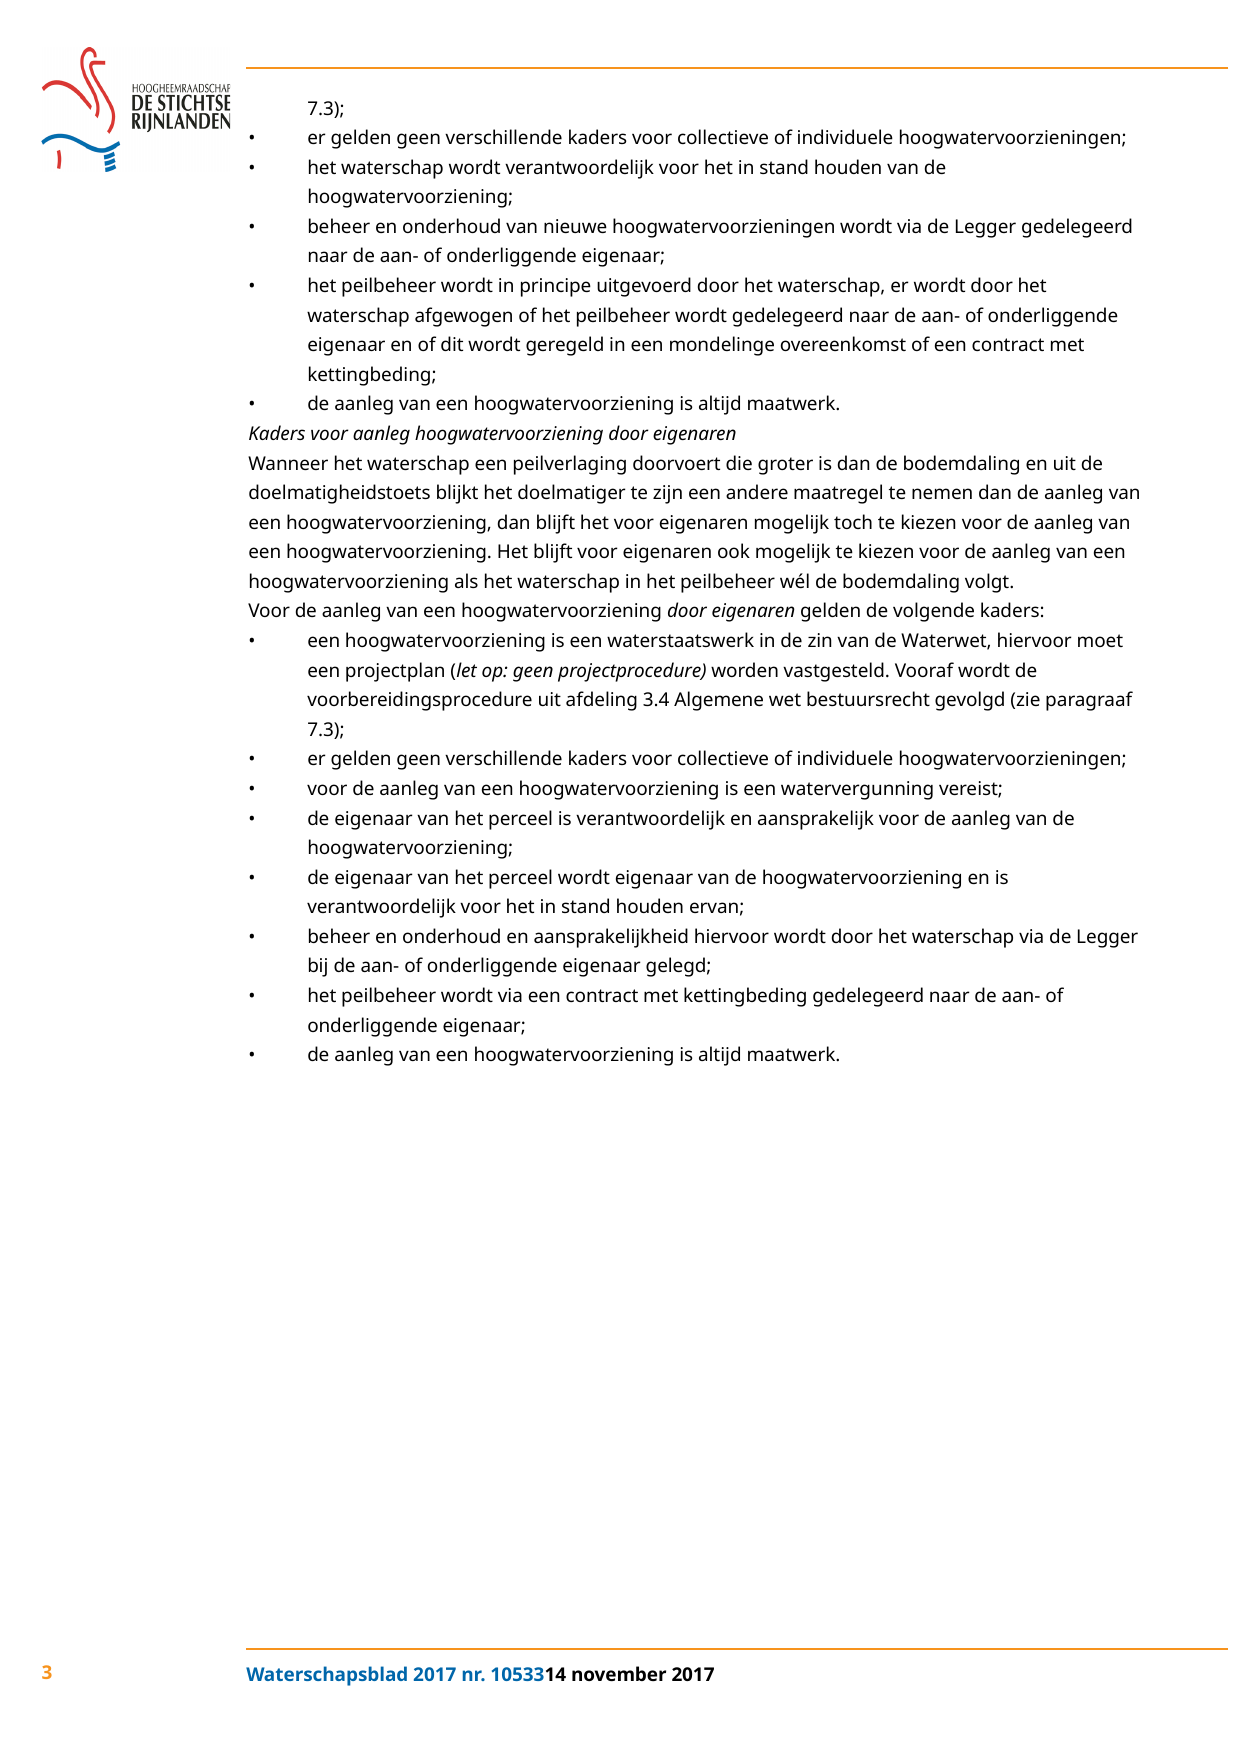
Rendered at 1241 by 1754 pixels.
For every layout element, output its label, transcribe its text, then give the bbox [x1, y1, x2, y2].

list een hoogwatervoorziening is een waterstaatswerk in de zin van de Waterwet, hiervoor moet een projectplan (let op: geen projectprocedure) worden vastgesteld. Vooraf wordt de voorbereidingsprocedure uit afdeling 3.4 Algemene wet bestuursrecht gevolgd (zie paragraaf 7.3); [248, 627, 1152, 742]
text Voor de aanleg van een hoogwatervoorziening door eigenaren gelden de volgende kaders: [248, 598, 1152, 623]
text Kaders voor aanleg hoogwatervoorziening door eigenaren [248, 420, 1152, 446]
picture [41, 47, 231, 172]
list 7.3); [248, 95, 1152, 121]
list het waterschap wordt verantwoordelijk voor het in stand houden van de hoogwatervoorziening; [248, 154, 1152, 209]
list de eigenaar van het perceel wordt eigenaar van de hoogwatervoorziening en is verantwoordelijk voor het in stand houden ervan; [248, 864, 1152, 919]
list de aanleg van een hoogwatervoorziening is altijd maatwerk. [248, 1041, 1152, 1067]
list voor de aanleg van een hoogwatervoorziening is een watervergunning vereist; [248, 775, 1152, 801]
text Wanneer het waterschap een peilverlaging doorvoert die groter is dan de bodemdaling en uit de doelmatigheidstoets blijkt het doelmatiger te zijn een andere maatregel te nemen dan de aanleg van een hoogwatervoorziening, dan blijft het voor eigenaren mogelijk toch te kiezen voor de aanleg van een hoogwatervoorziening. Het blijft voor eigenaren ook mogelijk te kiezen voor de aanleg van een hoogwatervoorziening als het waterschap in het peilbeheer wél de bodemdaling volgt. [248, 450, 1152, 594]
list het peilbeheer wordt in principe uitgevoerd door het waterschap, er wordt door het waterschap afgewogen of het peilbeheer wordt gedelegeerd naar de aan- of onderliggende eigenaar en of dit wordt geregeld in een mondelinge overeenkomst of een contract met kettingbeding; [248, 272, 1152, 387]
list de aanleg van een hoogwatervoorziening is altijd maatwerk. [248, 391, 1152, 416]
list er gelden geen verschillende kaders voor collectieve of individuele hoogwatervoorzieningen; [248, 746, 1152, 771]
list er gelden geen verschillende kaders voor collectieve of individuele hoogwatervoorzieningen; [248, 124, 1152, 150]
list het peilbeheer wordt via een contract met kettingbeding gedelegeerd naar de aan- of onderliggende eigenaar; [248, 982, 1152, 1038]
list beheer en onderhoud van nieuwe hoogwatervoorzieningen wordt via de Legger gedelegeerd naar de aan- of onderliggende eigenaar; [248, 213, 1152, 268]
list de eigenaar van het perceel is verantwoordelijk en aansprakelijk voor de aanleg van de hoogwatervoorziening; [248, 805, 1152, 860]
list beheer en onderhoud en aansprakelijkheid hiervoor wordt door het waterschap via de Legger bij de aan- of onderliggende eigenaar gelegd; [248, 923, 1152, 978]
